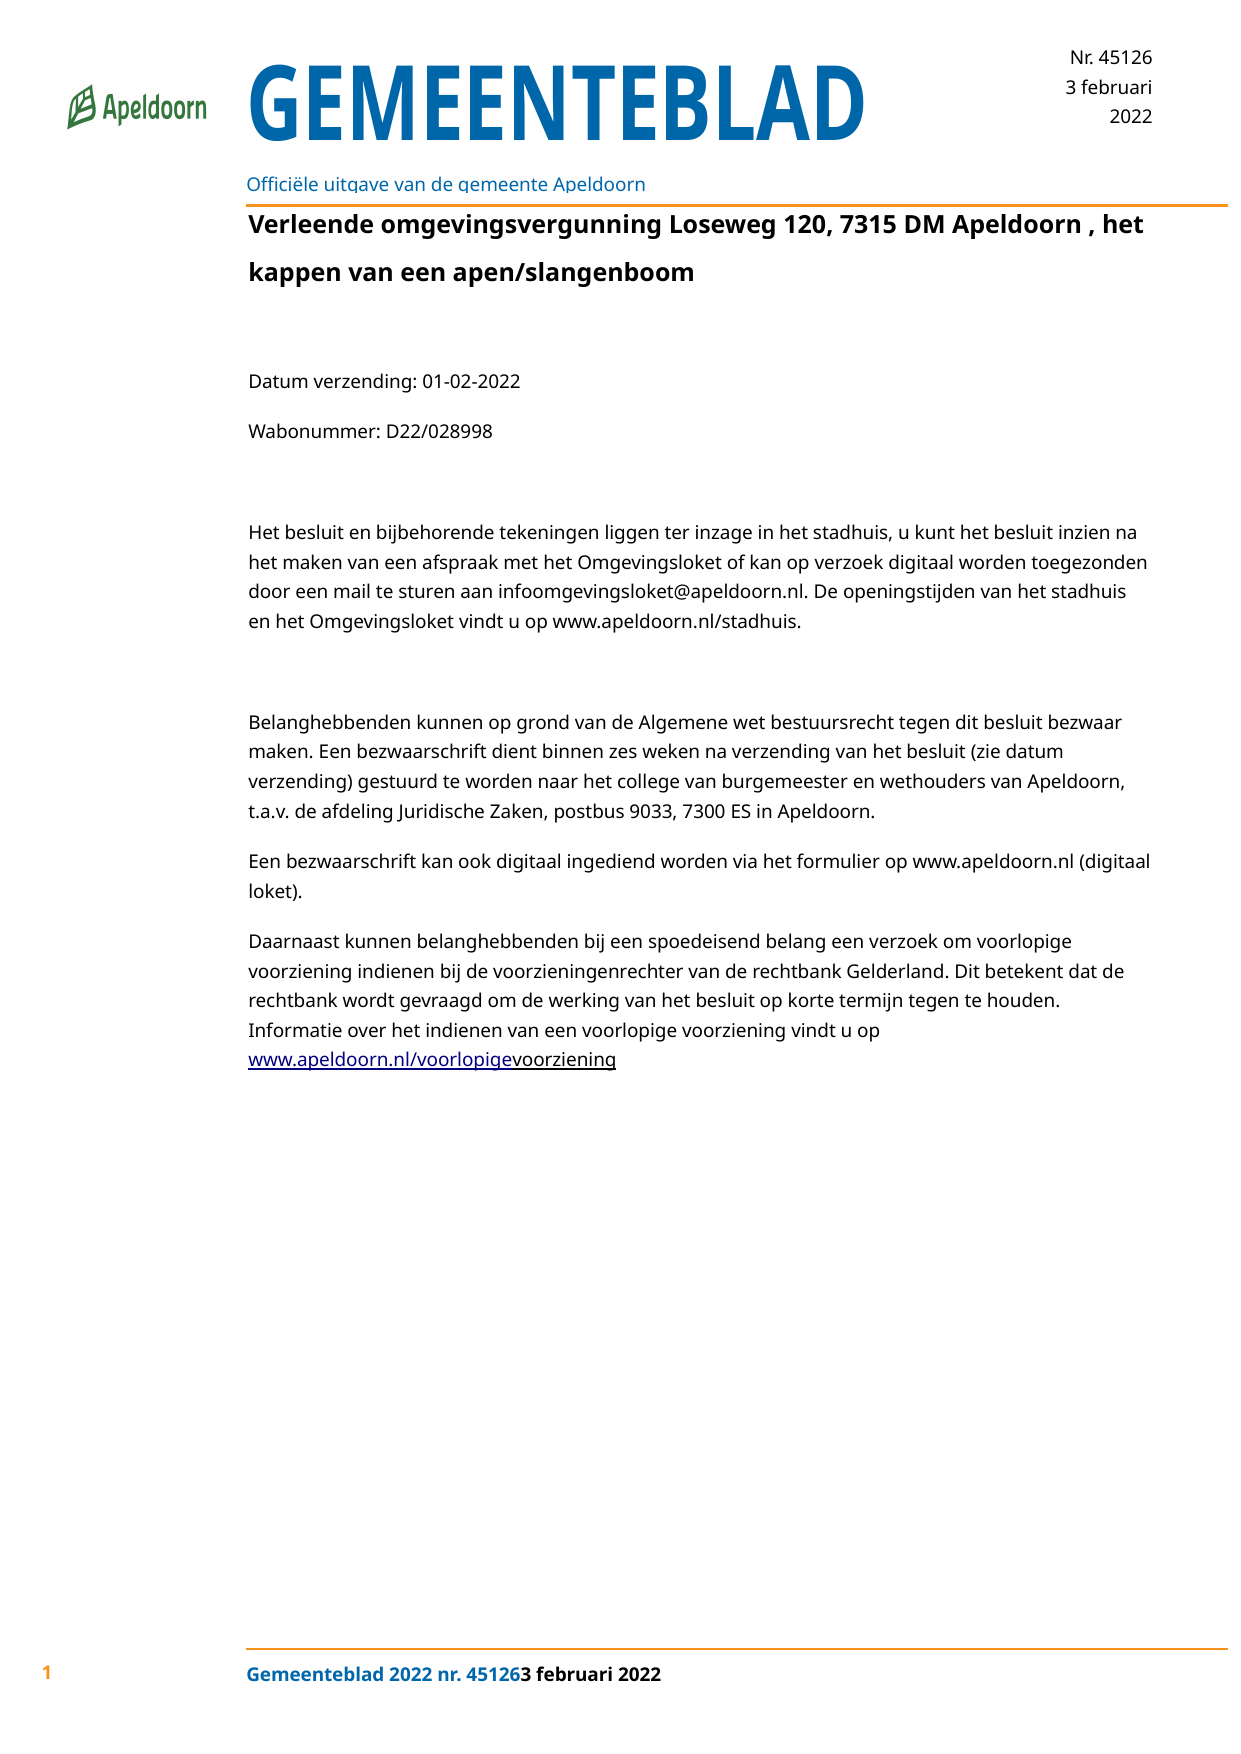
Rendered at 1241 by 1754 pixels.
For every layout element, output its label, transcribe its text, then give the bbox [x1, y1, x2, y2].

text Daarnaast kunnen belanghebbenden bij een spoedeisend belang een verzoek om voorlopige voorziening indienen bij de voorzieningenrechter van de rechtbank Gelderland. Dit betekent dat de rechtbank wordt gevraagd om de werking van het besluit op korte termijn tegen te houden. Informatie over het indienen van een voorlopige voorziening vindt u op www.apeldoorn.nl/voorlopigevoorziening [248, 928, 1152, 1072]
text Een bezwaarschrift kan ook digitaal ingediend worden via het formulier op www.apeldoorn.nl (digitaal loket). [248, 848, 1152, 904]
text Wabonummer: D22/028998 [248, 419, 1152, 444]
text Belanghebbenden kunnen op grond van de Algemene wet bestuursrecht tegen dit besluit bezwaar maken. Een bezwaarschrift dient binnen zes weken na verzending van het besluit (zie datum verzending) gestuurd te worden naar het college van burgemeester en wethouders van Apeldoorn, t.a.v. de afdeling Juridische Zaken, postbus 9033, 7300 ES in Apeldoorn. [248, 709, 1152, 824]
text Het besluit en bijbehorende tekeningen liggen ter inzage in het stadhuis, u kunt het besluit inzien na het maken van een afspraak met het Omgevingsloket of kan op verzoek digitaal worden toegezonden door een mail te sturen aan infoomgevingsloket@apeldoorn.nl. De openingstijden van het stadhuis en het Omgevingsloket vindt u op www.apeldoorn.nl/stadhuis. [248, 519, 1152, 634]
text Datum verzending: 01-02-2022 [248, 368, 1152, 394]
picture [41, 47, 231, 172]
text Verleende omgevingsvergunning Loseweg 120, 7315 DM Apeldoorn , het kappen van een apen/slangenboom [248, 207, 1152, 288]
